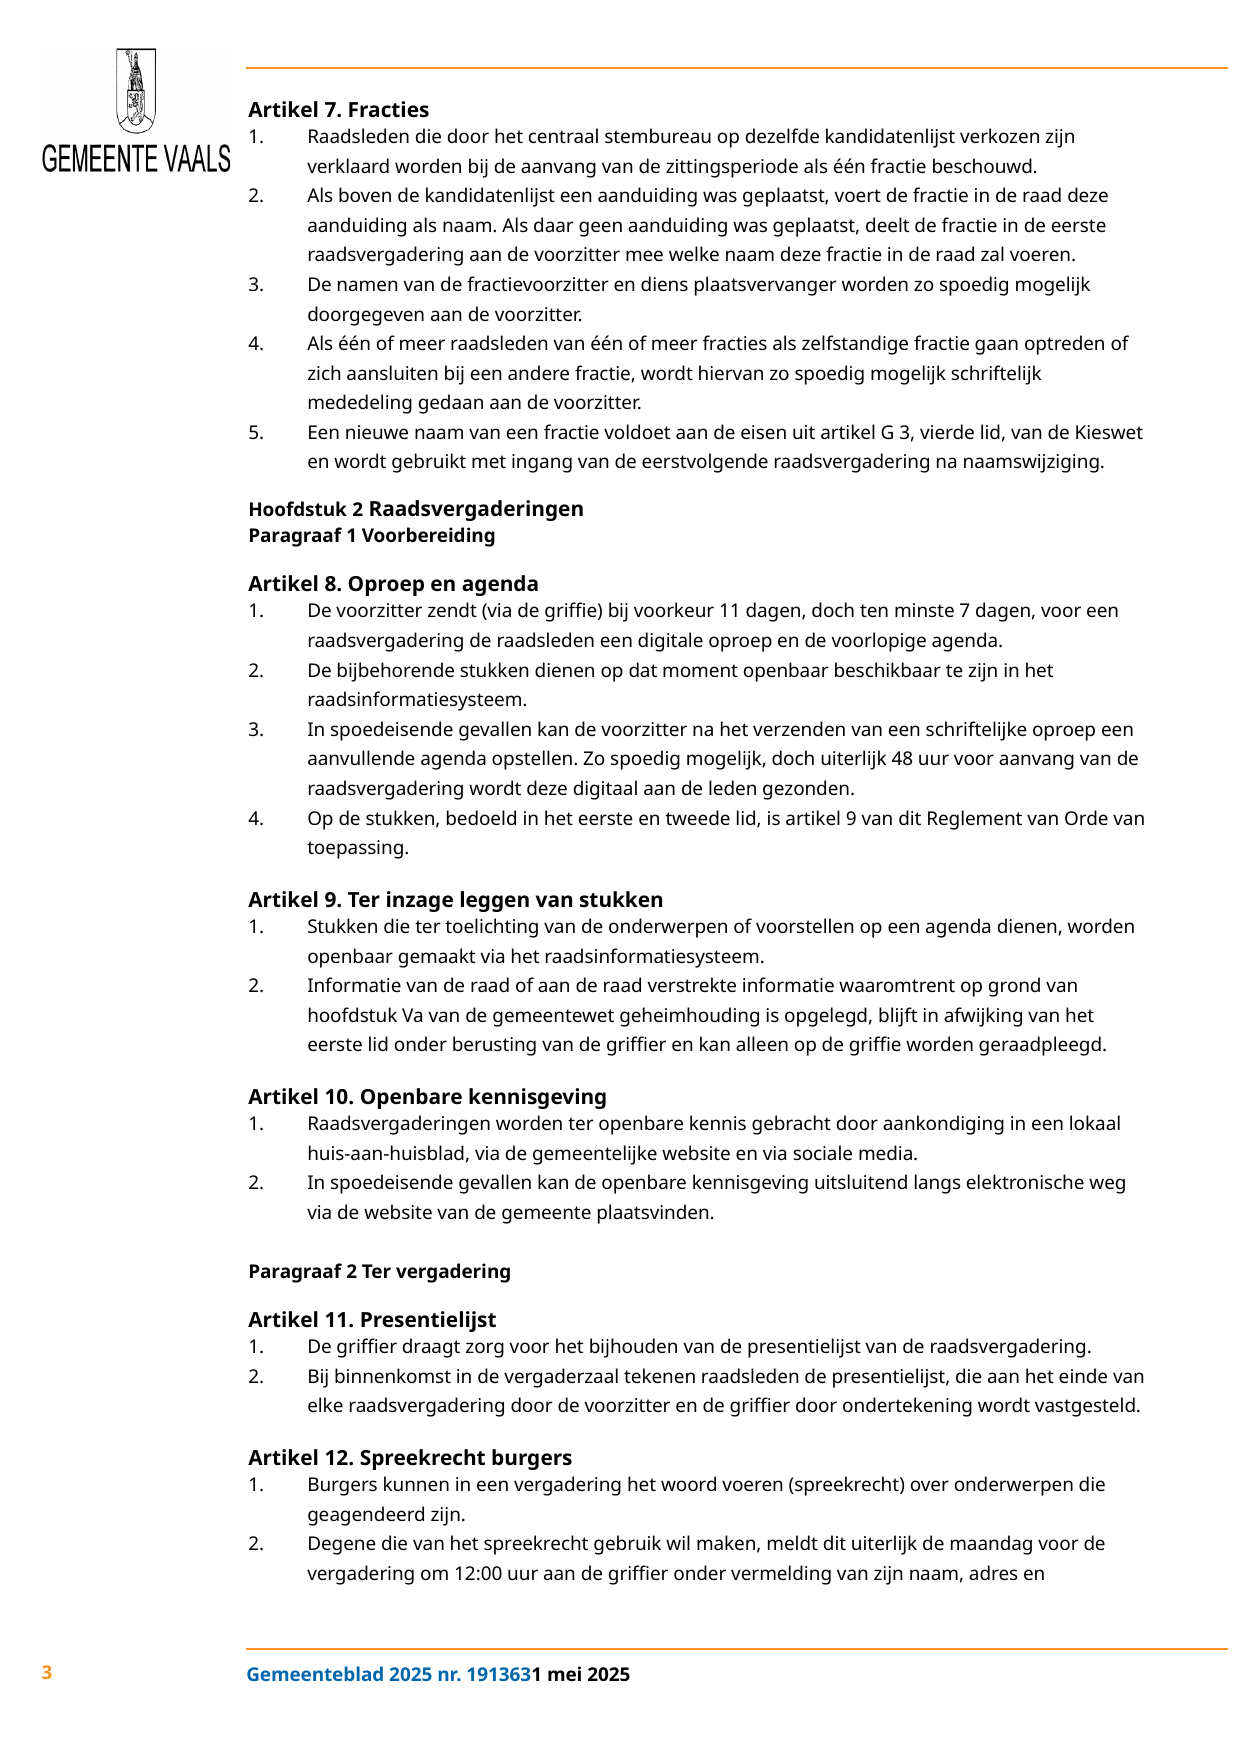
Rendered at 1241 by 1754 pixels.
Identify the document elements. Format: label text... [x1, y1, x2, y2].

text Artikel 11. Presentielijst [248, 1305, 1152, 1333]
list Raadsvergaderingen worden ter openbare kennis gebracht door aankondiging in een lokaal huis-aan-huisblad, via de gemeentelijke website en via sociale media. [248, 1110, 1152, 1166]
text Artikel 9. Ter inzage leggen van stukken [248, 885, 1152, 913]
list Bij binnenkomst in de vergaderzaal tekenen raadsleden de presentielijst, die aan het einde van elke raadsvergadering door de voorzitter en de griffier door ondertekening wordt vastgesteld. [248, 1363, 1152, 1418]
list De voorzitter zendt (via de griffie) bij voorkeur 11 dagen, doch ten minste 7 dagen, voor een raadsvergadering de raadsleden een digitale oproep en de voorlopige agenda. [248, 598, 1152, 653]
list Informatie van de raad of aan de raad verstrekte informatie waaromtrent op grond van hoofdstuk Va van de gemeentewet geheimhouding is opgelegd, blijft in afwijking van het eerste lid onder berusting van de griffier en kan alleen op de griffie worden geraadpleegd. [248, 972, 1152, 1057]
list De bijbehorende stukken dienen op dat moment openbaar beschikbaar te zijn in het raadsinformatiesysteem. [248, 657, 1152, 712]
list Stukken die ter toelichting van de onderwerpen of voorstellen op een agenda dienen, worden openbaar gemaakt via het raadsinformatiesysteem. [248, 913, 1152, 968]
text Artikel 10. Openbare kennisgeving [248, 1082, 1152, 1110]
list Raadsleden die door het centraal stembureau op dezelfde kandidatenlijst verkozen zijn verklaard worden bij de aanvang van de zittingsperiode als één fractie beschouwd. [248, 123, 1152, 178]
text Artikel 7. Fracties [248, 95, 1152, 123]
text Paragraaf 1 Voorbereiding [248, 523, 1152, 548]
list De namen van de fractievoorzitter en diens plaatsvervanger worden zo spoedig mogelijk doorgegeven aan de voorzitter. [248, 271, 1152, 326]
list In spoedeisende gevallen kan de openbare kennisgeving uitsluitend langs elektronische weg via de website van de gemeente plaatsvinden. [248, 1169, 1152, 1225]
list Als één of meer raadsleden van één of meer fracties als zelfstandige fractie gaan optreden of zich aansluiten bij een andere fractie, wordt hiervan zo spoedig mogelijk schriftelijk mededeling gedaan aan de voorzitter. [248, 330, 1152, 415]
list Op de stukken, bedoeld in het eerste en tweede lid, is artikel 9 van dit Reglement van Orde van toepassing. [248, 805, 1152, 860]
list Degene die van het spreekrecht gebruik wil maken, meldt dit uiterlijk de maandag voor de vergadering om 12:00 uur aan de griffier onder vermelding van zijn naam, adres en [248, 1531, 1152, 1586]
list Burgers kunnen in een vergadering het woord voeren (spreekrecht) over onderwerpen die geagendeerd zijn. [248, 1471, 1152, 1527]
text Hoofdstuk 2 Raadsvergaderingen [248, 494, 1152, 523]
text Artikel 12. Spreekrecht burgers [248, 1443, 1152, 1471]
text Paragraaf 2 Ter vergadering [248, 1258, 1152, 1284]
text Artikel 8. Oproep en agenda [248, 569, 1152, 598]
picture [41, 47, 231, 172]
list Een nieuwe naam van een fractie voldoet aan de eisen uit artikel G 3, vierde lid, van de Kieswet en wordt gebruikt met ingang van de eerstvolgende raadsvergadering na naamswijziging. [248, 419, 1152, 474]
list In spoedeisende gevallen kan de voorzitter na het verzenden van een schriftelijke oproep een aanvullende agenda opstellen. Zo spoedig mogelijk, doch uiterlijk 48 uur voor aanvang van de raadsvergadering wordt deze digitaal aan de leden gezonden. [248, 716, 1152, 801]
list De griffier draagt zorg voor het bijhouden van de presentielijst van de raadsvergadering. [248, 1333, 1152, 1359]
list Als boven de kandidatenlijst een aanduiding was geplaatst, voert de fractie in de raad deze aanduiding als naam. Als daar geen aanduiding was geplaatst, deelt de fractie in de eerste raadsvergadering aan de voorzitter mee welke naam deze fractie in de raad zal voeren. [248, 182, 1152, 267]
